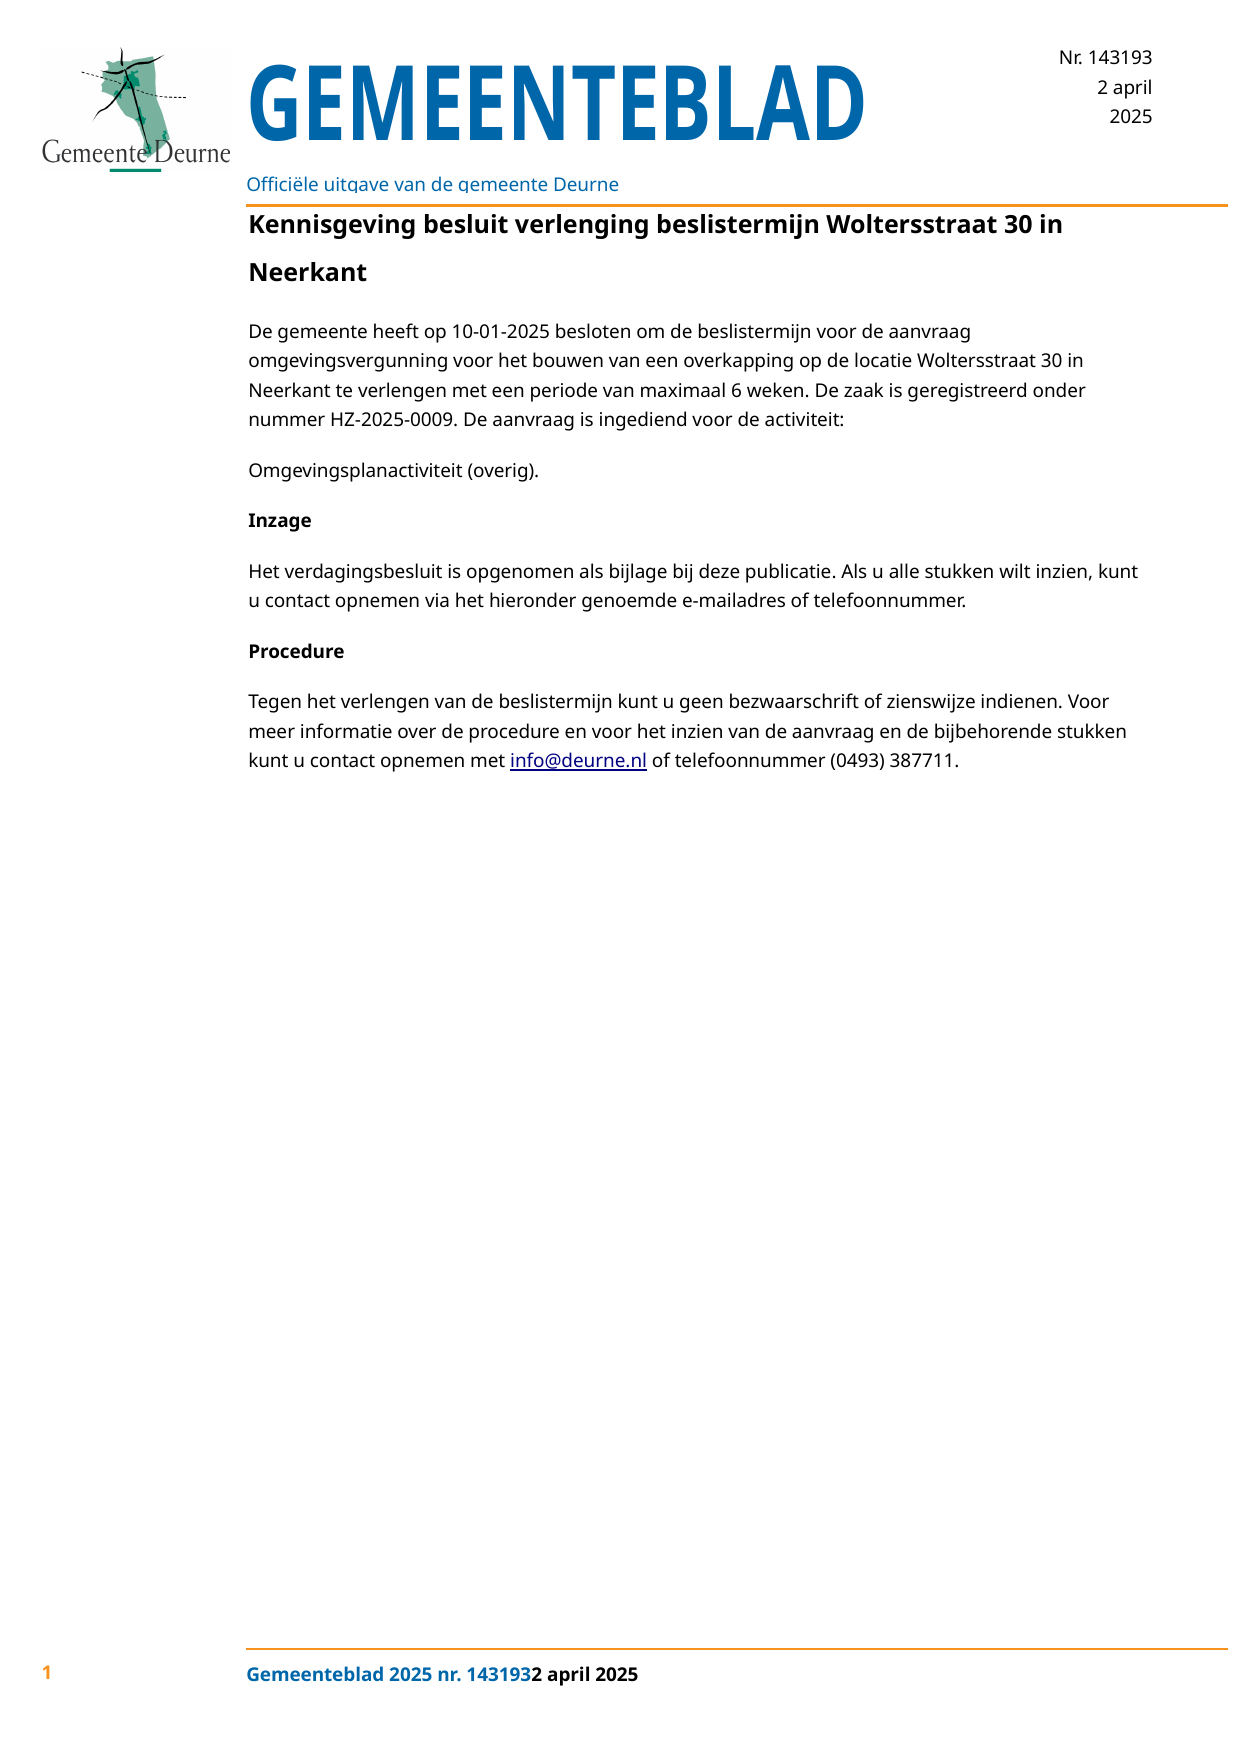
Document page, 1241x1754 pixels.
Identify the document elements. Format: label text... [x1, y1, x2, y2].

text Het verdagingsbesluit is opgenomen als bijlage bij deze publicatie. Als u alle stukken wilt inzien, kunt u contact opnemen via het hieronder genoemde e-mailadres of telefoonnummer. [248, 558, 1152, 613]
text Inzage [248, 507, 1152, 533]
text Procedure [248, 638, 1152, 664]
text Tegen het verlengen van de beslistermijn kunt u geen bezwaarschrift of zienswijze indienen. Voor meer informatie over de procedure en voor het inzien van de aanvraag en de bijbehorende stukken kunt u contact opnemen met info@deurne.nl of telefoonnummer (0493) 387711. [248, 688, 1152, 773]
text De gemeente heeft op 10-01-2025 besloten om de beslistermijn voor de aanvraag omgevingsvergunning voor het bouwen van een overkapping op de locatie Woltersstraat 30 in Neerkant te verlengen met een periode van maximaal 6 weken. De zaak is geregistreerd onder nummer HZ-2025-0009. De aanvraag is ingediend voor de activiteit: [248, 318, 1152, 432]
picture [41, 47, 231, 172]
text Omgevingsplanactiviteit (overig). [248, 457, 1152, 483]
text Kennisgeving besluit verlenging beslistermijn Woltersstraat 30 in Neerkant [248, 207, 1152, 288]
